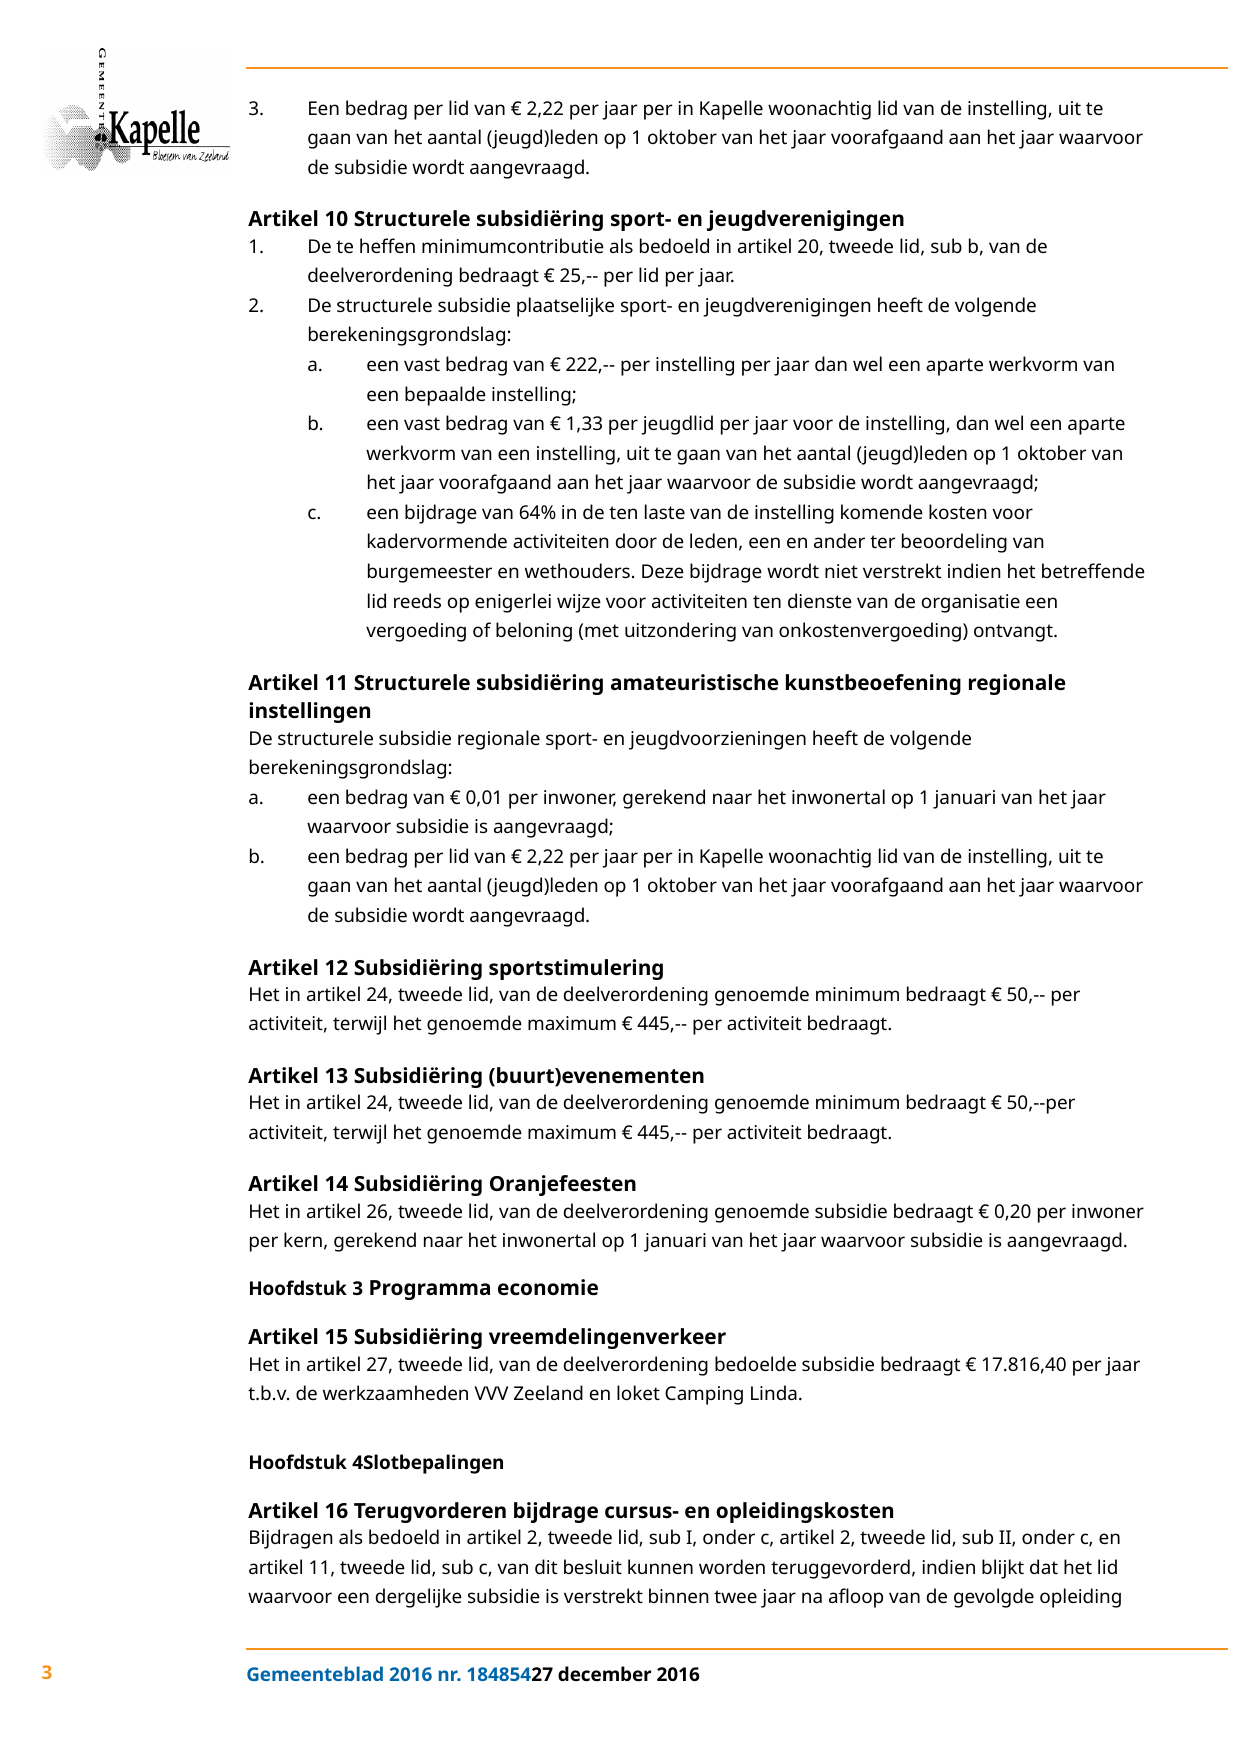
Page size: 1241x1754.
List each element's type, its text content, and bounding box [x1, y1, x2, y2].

picture [41, 47, 231, 172]
list De structurele subsidie plaatselijke sport- en jeugdverenigingen heeft de volgende berekeningsgrondslag: [248, 292, 1152, 347]
text Het in artikel 24, tweede lid, van de deelverordening genoemde minimum bedraagt € 50,-- per activiteit, terwijl het genoemde maximum € 445,-- per activiteit bedraagt. [248, 981, 1152, 1036]
list een vast bedrag van € 222,-- per instelling per jaar dan wel een aparte werkvorm van een bepaalde instelling; [307, 351, 1152, 406]
text De structurele subsidie regionale sport- en jeugdvoorzieningen heeft de volgende berekeningsgrondslag: [248, 725, 1152, 780]
list een bedrag per lid van € 2,22 per jaar per in Kapelle woonachtig lid van de instelling, uit te gaan van het aantal (jeugd)leden op 1 oktober van het jaar voorafgaand aan het jaar waarvoor de subsidie wordt aangevraagd. [248, 843, 1152, 928]
text Hoofdstuk 4Slotbepalingen [248, 1447, 1152, 1475]
text Artikel 10 Structurele subsidiëring sport- en jeugdverenigingen [248, 204, 1152, 233]
text Het in artikel 27, tweede lid, van de deelverordening bedoelde subsidie bedraagt € 17.816,40 per jaar t.b.v. de werkzaamheden VVV Zeeland en loket Camping Linda. [248, 1351, 1152, 1406]
text Hoofdstuk 3 Programma economie [248, 1273, 1152, 1302]
list een vast bedrag van € 1,33 per jeugdlid per jaar voor de instelling, dan wel een aparte werkvorm van een instelling, uit te gaan van het aantal (jeugd)leden op 1 oktober van het jaar voorafgaand aan het jaar waarvoor de subsidie wordt aangevraagd; [307, 410, 1152, 495]
list een bijdrage van 64% in de ten laste van de instelling komende kosten voor kadervormende activiteiten door de leden, een en ander ter beoordeling van burgemeester en wethouders. Deze bijdrage wordt niet verstrekt indien het betreffende lid reeds op enigerlei wijze voor activiteiten ten dienste van de organisatie een vergoeding of beloning (met uitzondering van onkostenvergoeding) ontvangt. [307, 499, 1152, 643]
text Het in artikel 26, tweede lid, van de deelverordening genoemde subsidie bedraagt € 0,20 per inwoner per kern, gerekend naar het inwonertal op 1 januari van het jaar waarvoor subsidie is aangevraagd. [248, 1198, 1152, 1253]
text Bijdragen als bedoeld in artikel 2, tweede lid, sub I, onder c, artikel 2, tweede lid, sub II, onder c, en artikel 11, tweede lid, sub c, van dit besluit kunnen worden teruggevorderd, indien blijkt dat het lid waarvoor een dergelijke subsidie is verstrekt binnen twee jaar na afloop van de gevolgde opleiding [248, 1524, 1152, 1609]
text Artikel 14 Subsidiëring Oranjefeesten [248, 1169, 1152, 1198]
list een bedrag van € 0,01 per inwoner, gerekend naar het inwonertal op 1 januari van het jaar waarvoor subsidie is aangevraagd; [248, 784, 1152, 839]
text Artikel 16 Terugvorderen bijdrage cursus- en opleidingskosten [248, 1496, 1152, 1524]
text Artikel 11 Structurele subsidiëring amateuristische kunstbeoefening regionale instellingen [248, 668, 1152, 725]
text Artikel 15 Subsidiëring vreemdelingenverkeer [248, 1322, 1152, 1351]
text Het in artikel 24, tweede lid, van de deelverordening genoemde minimum bedraagt € 50,--per activiteit, terwijl het genoemde maximum € 445,-- per activiteit bedraagt. [248, 1089, 1152, 1145]
list Een bedrag per lid van € 2,22 per jaar per in Kapelle woonachtig lid van de instelling, uit te gaan van het aantal (jeugd)leden op 1 oktober van het jaar voorafgaand aan het jaar waarvoor de subsidie wordt aangevraagd. [248, 95, 1152, 180]
text Artikel 13 Subsidiëring (buurt)evenementen [248, 1061, 1152, 1089]
text Artikel 12 Subsidiëring sportstimulering [248, 953, 1152, 981]
list De te heffen minimumcontributie als bedoeld in artikel 20, tweede lid, sub b, van de deelverordening bedraagt € 25,-- per lid per jaar. [248, 233, 1152, 288]
